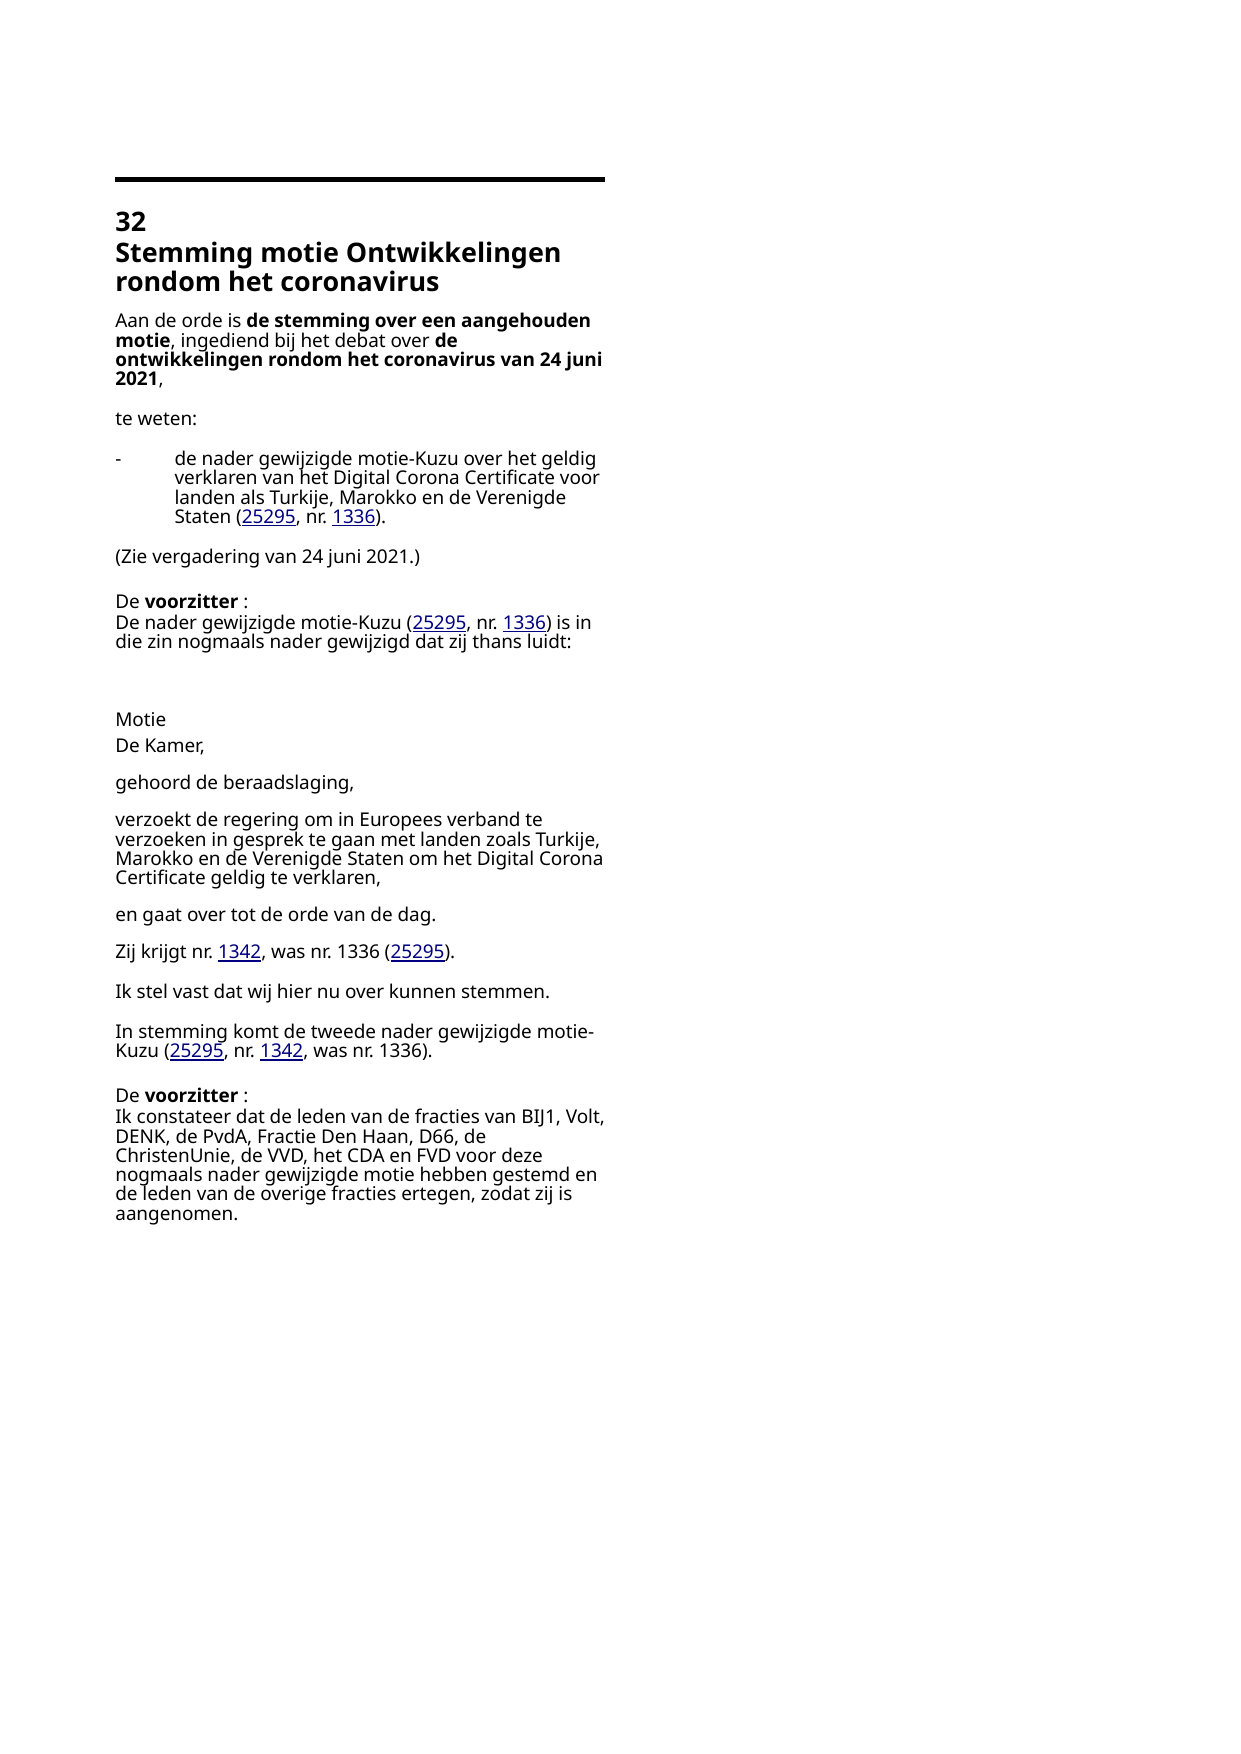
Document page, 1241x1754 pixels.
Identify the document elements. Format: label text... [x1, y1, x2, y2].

text te weten: [115, 410, 605, 429]
list de nader gewijzigde motie-Kuzu over het geldig verklaren van het Digital Corona Certificate voor landen als Turkije, Marokko en de Verenigde Staten (25295, nr. 1336). [115, 450, 605, 527]
text Ik stel vast dat wij hier nu over kunnen stemmen. [115, 983, 605, 1002]
text 32 [115, 203, 605, 239]
text gehoord de beraadslaging, [115, 774, 605, 794]
text Aan de orde is de stemming over een aangehouden motie, ingediend bij het debat over de ontwikkelingen rondom het coronavirus van 24 juni 2021, [115, 312, 605, 389]
text In stemming komt de tweede nader gewijzigde motie-Kuzu (25295, nr. 1342, was nr. 1336). [115, 1023, 605, 1062]
text verzoekt de regering om in Europees verband te verzoeken in gesprek te gaan met landen zoals Turkije, Marokko en de Verenigde Staten om het Digital Corona Certificate geldig te verklaren, [115, 811, 605, 888]
text en gaat over tot de orde van de dag. [115, 906, 605, 925]
text Ik constateer dat de leden van de fracties van BIJ1, Volt, DENK, de PvdA, Fractie Den Haan, D66, de ChristenUnie, de VVD, het CDA en FVD voor deze nogmaals nader gewijzigde motie hebben gestemd en de leden van de overige fracties ertegen, zodat zij is aangenomen. [115, 1108, 605, 1224]
text De voorzitter : [115, 1083, 605, 1108]
text Zij krijgt nr. 1342, was nr. 1336 (25295). [115, 943, 605, 962]
text De voorzitter : [115, 588, 605, 614]
text De Kamer, [115, 737, 605, 757]
text Motie [115, 706, 605, 731]
text De nader gewijzigde motie-Kuzu (25295, nr. 1336) is in die zin nogmaals nader gewijzigd dat zij thans luidt: [115, 614, 605, 652]
text (Zie vergadering van 24 juni 2021.) [115, 548, 605, 567]
text Stemming motie Ontwikkelingen rondom het coronavirus [115, 239, 605, 312]
